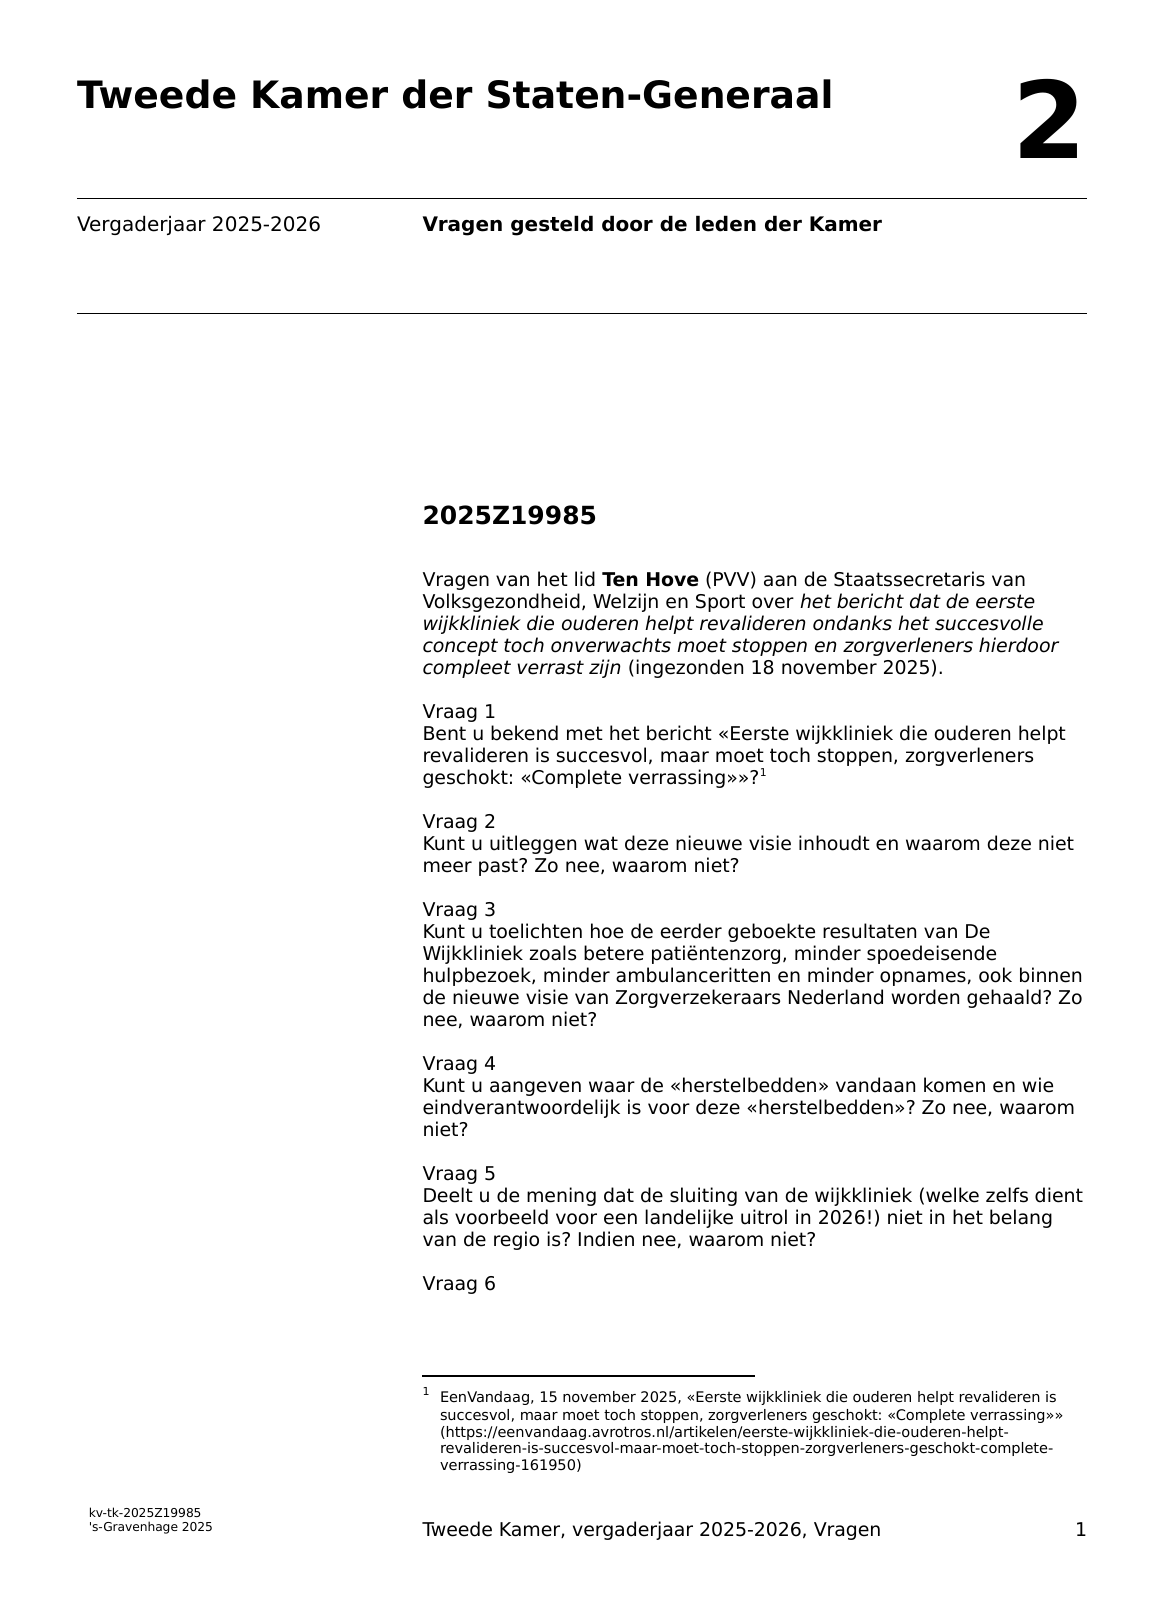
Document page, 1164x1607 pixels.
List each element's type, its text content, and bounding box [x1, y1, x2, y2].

text Deelt u de mening dat de sluiting van de wijkkliniek (welke zelfs dient als voorbeeld voor een landelijke uitrol in 2026!) niet in het belang van de regio is? Indien nee, waarom niet? [422, 1185, 1087, 1251]
table_cell Vragen gesteld door de leden der Kamer [422, 199, 1087, 313]
text 's-Gravenhage 2025 [88, 1520, 323, 1534]
text Vraag 1 [422, 701, 1087, 723]
text Bent u bekend met het bericht «Eerste wijkkliniek die ouderen helpt revalideren is succesvol, maar moet toch stoppen, zorgverleners geschokt: «Complete verrassing»»? [422, 723, 1087, 789]
text Vraag 6 [422, 1273, 1087, 1295]
table_cell Vergaderjaar 2025-2026 [77, 199, 422, 313]
text 2025Z19985 [422, 501, 1087, 531]
text kv-tk-2025Z19985 [88, 1506, 323, 1520]
text Vraag 3 [422, 899, 1087, 921]
text Kunt u toelichten hoe de eerder geboekte resultaten van De Wijkkliniek zoals betere patiëntenzorg, minder spoedeisende hulpbezoek, minder ambulanceritten en minder opnames, ook binnen de nieuwe visie van Zorgverzekeraars Nederland worden gehaald? Zo nee, waarom niet? [422, 921, 1087, 1031]
text Vraag 2 [422, 811, 1087, 833]
text Vraag 4 [422, 1053, 1087, 1075]
text Kunt u aangeven waar de «herstelbedden» vandaan komen en wie eindverantwoordelijk is voor deze «herstelbedden»? Zo nee, waarom niet? [422, 1075, 1087, 1141]
text Vragen van het lid Ten Hove (PVV) aan de Staatssecretaris van Volksgezondheid, Welzijn en Sport over het bericht dat de eerste wijkkliniek die ouderen helpt revalideren ondanks het succesvolle concept toch onverwachts moet stoppen en zorgverleners hierdoor compleet verrast zijn (ingezonden 18 november 2025). [422, 569, 1087, 679]
table_header Tweede Kamer der Staten-Generaal [77, 59, 886, 198]
text EenVandaag, 15 november 2025, «Eerste wijkkliniek die ouderen helpt revalideren is succesvol, maar moet toch stoppen, zorgverleners geschokt: «Complete verrassing»» (https://eenvandaag.avrotros.nl/artikelen/eerste-wijkkliniek-die-ouderen-helpt-revalideren-is-succesvol-maar-moet-toch-stoppen-zorgverleners-geschokt-complete-verrassing-161950) [422, 1385, 1087, 1474]
text Vraag 5 [422, 1163, 1087, 1185]
table_header 2 [886, 59, 1087, 198]
text Kunt u uitleggen wat deze nieuwe visie inhoudt en waarom deze niet meer past? Zo nee, waarom niet? [422, 833, 1087, 877]
